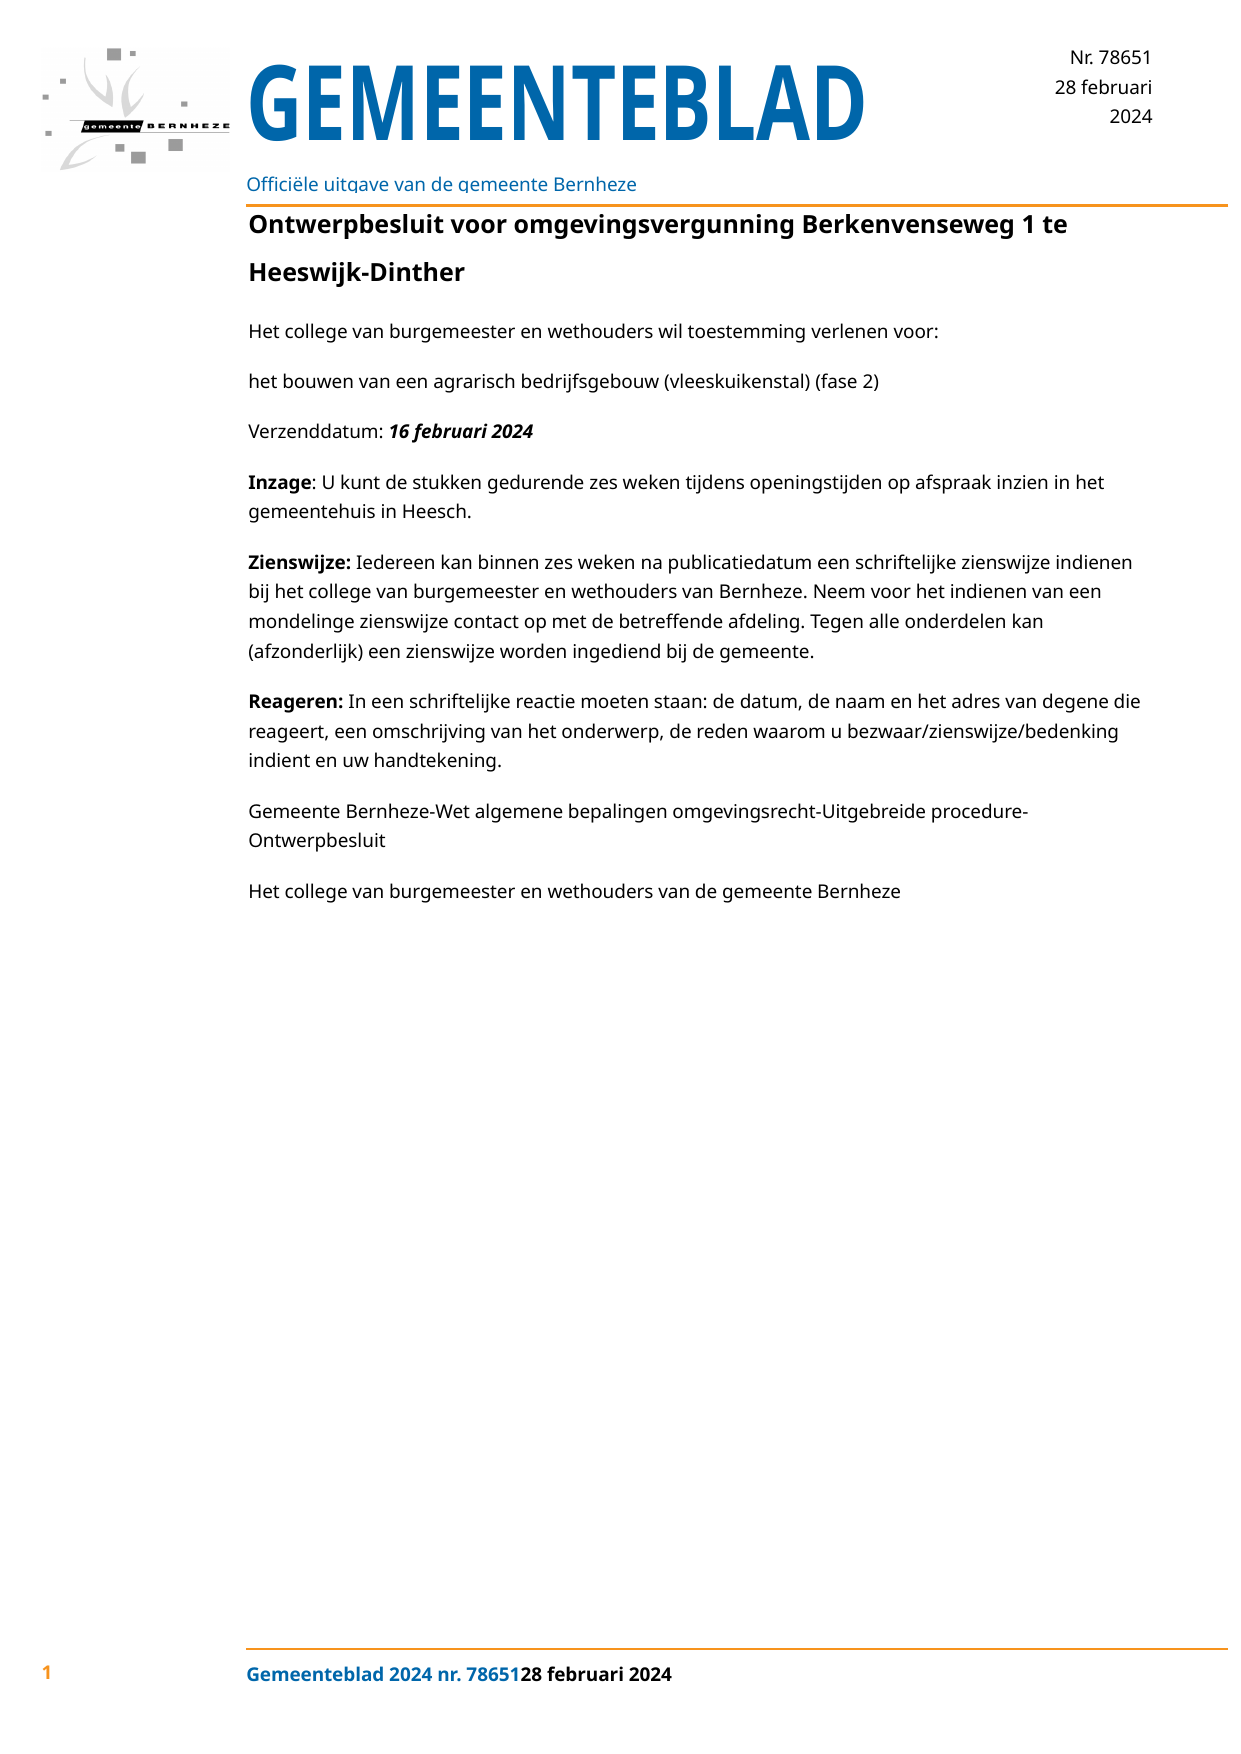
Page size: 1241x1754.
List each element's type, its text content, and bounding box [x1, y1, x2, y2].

picture [41, 47, 231, 172]
text Het college van burgemeester en wethouders van de gemeente Bernheze [248, 878, 1152, 904]
text Gemeente Bernheze-Wet algemene bepalingen omgevingsrecht-Uitgebreide procedure-Ontwerpbesluit [248, 798, 1152, 853]
text Zienswijze: Iedereen kan binnen zes weken na publicatiedatum een schriftelijke zienswijze indienen bij het college van burgemeester en wethouders van Bernheze. Neem voor het indienen van een mondelinge zienswijze contact op met de betreffende afdeling. Tegen alle onderdelen kan (afzonderlijk) een zienswijze worden ingediend bij de gemeente. [248, 549, 1152, 664]
text Ontwerpbesluit voor omgevingsvergunning Berkenvenseweg 1 te Heeswijk-Dinther [248, 207, 1152, 288]
text Reageren: In een schriftelijke reactie moeten staan: de datum, de naam en het adres van degene die reageert, een omschrijving van het onderwerp, de reden waarom u bezwaar/zienswijze/bedenking indient en uw handtekening. [248, 688, 1152, 773]
text het bouwen van een agrarisch bedrijfsgebouw (vleeskuikenstal) (fase 2) [248, 368, 1152, 394]
text Het college van burgemeester en wethouders wil toestemming verlenen voor: [248, 318, 1152, 344]
text Verzenddatum: 16 februari 2024 [248, 419, 1152, 444]
text Inzage: U kunt de stukken gedurende zes weken tijdens openingstijden op afspraak inzien in het gemeentehuis in Heesch. [248, 469, 1152, 524]
